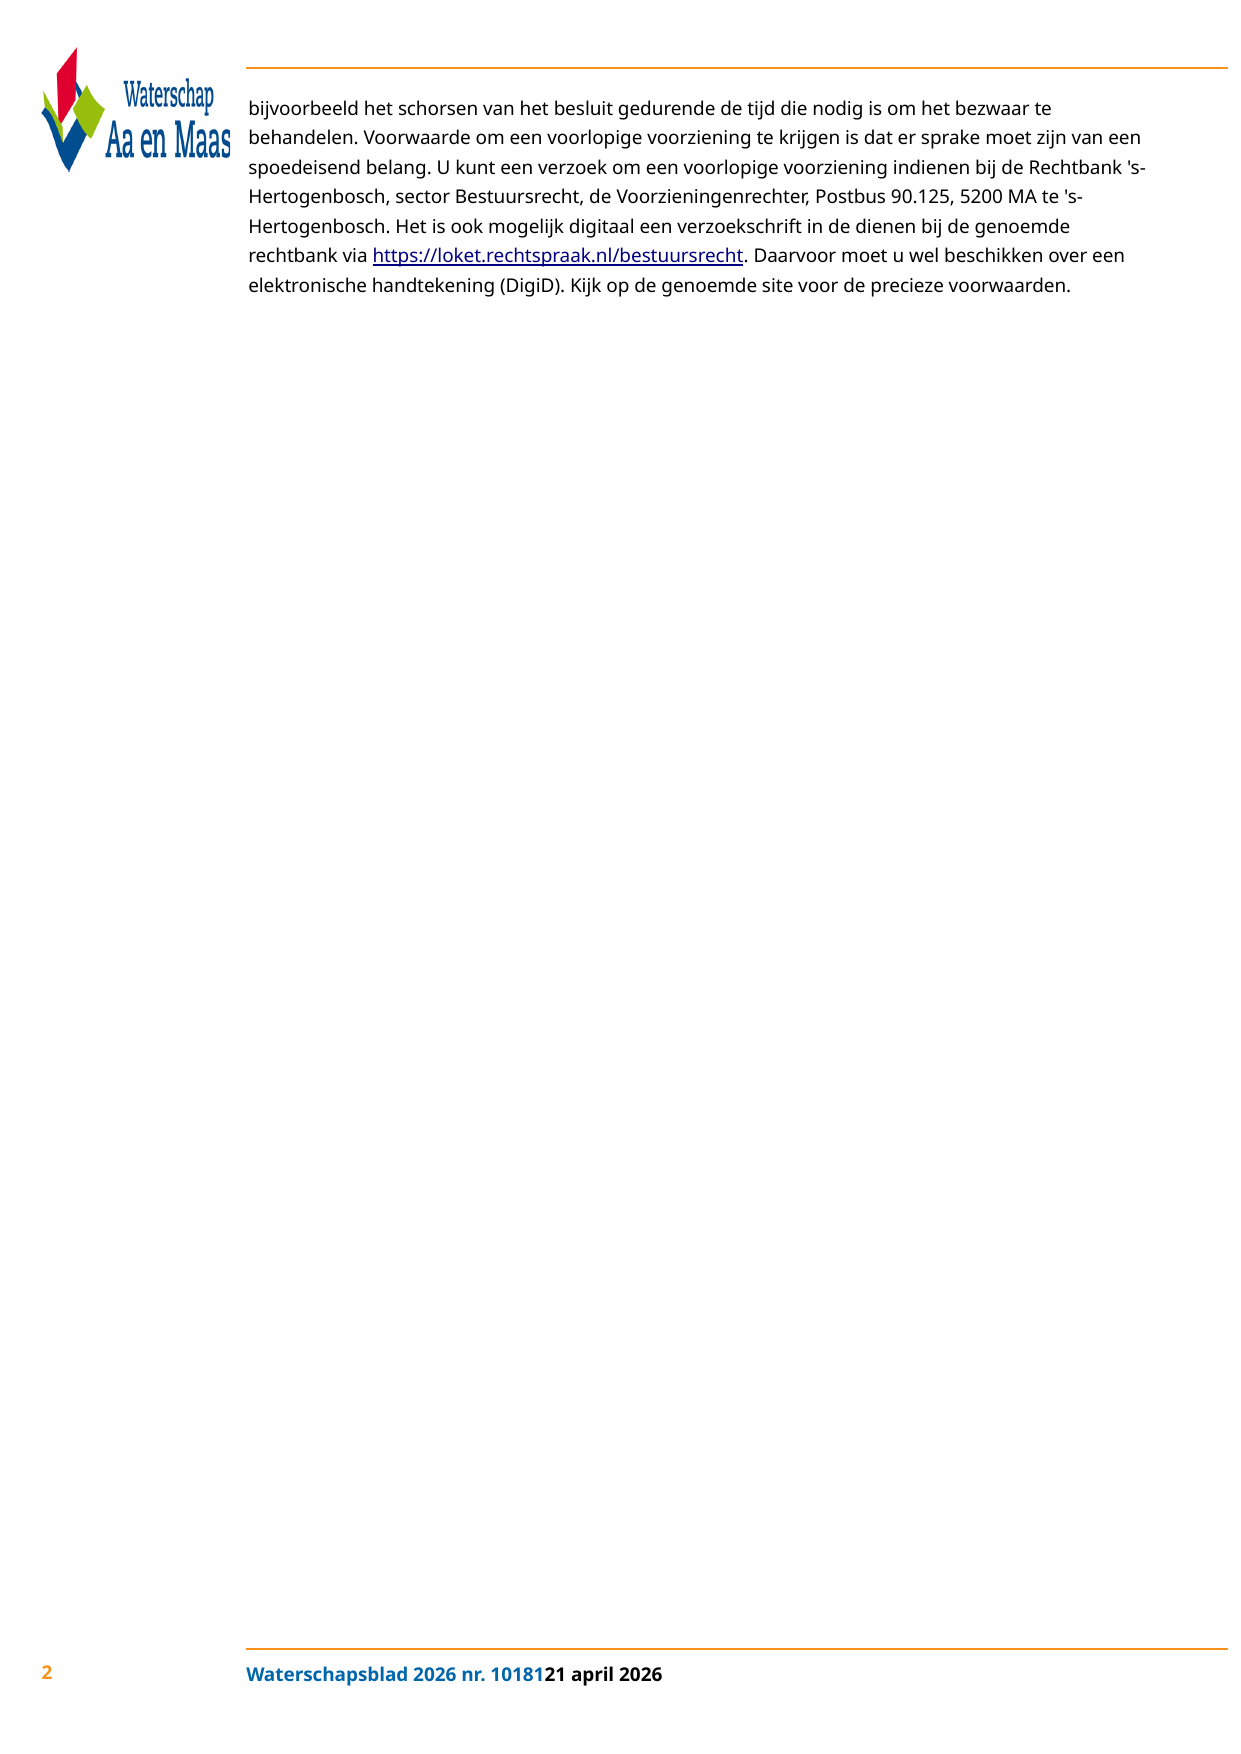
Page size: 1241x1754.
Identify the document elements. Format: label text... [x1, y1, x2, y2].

text bijvoorbeeld het schorsen van het besluit gedurende de tijd die nodig is om het bezwaar te behandelen. Voorwaarde om een voorlopige voorziening te krijgen is dat er sprake moet zijn van een spoedeisend belang. U kunt een verzoek om een voorlopige voorziening indienen bij de Rechtbank 's-Hertogenbosch, sector Bestuursrecht, de Voorzieningenrechter, Postbus 90.125, 5200 MA te 's-Hertogenbosch. Het is ook mogelijk digitaal een verzoekschrift in de dienen bij de genoemde rechtbank via https://loket.rechtspraak.nl/bestuursrecht. Daarvoor moet u wel beschikken over een elektronische handtekening (DigiD). Kijk op de genoemde site voor de precieze voorwaarden. [248, 95, 1152, 298]
picture [41, 47, 231, 172]
